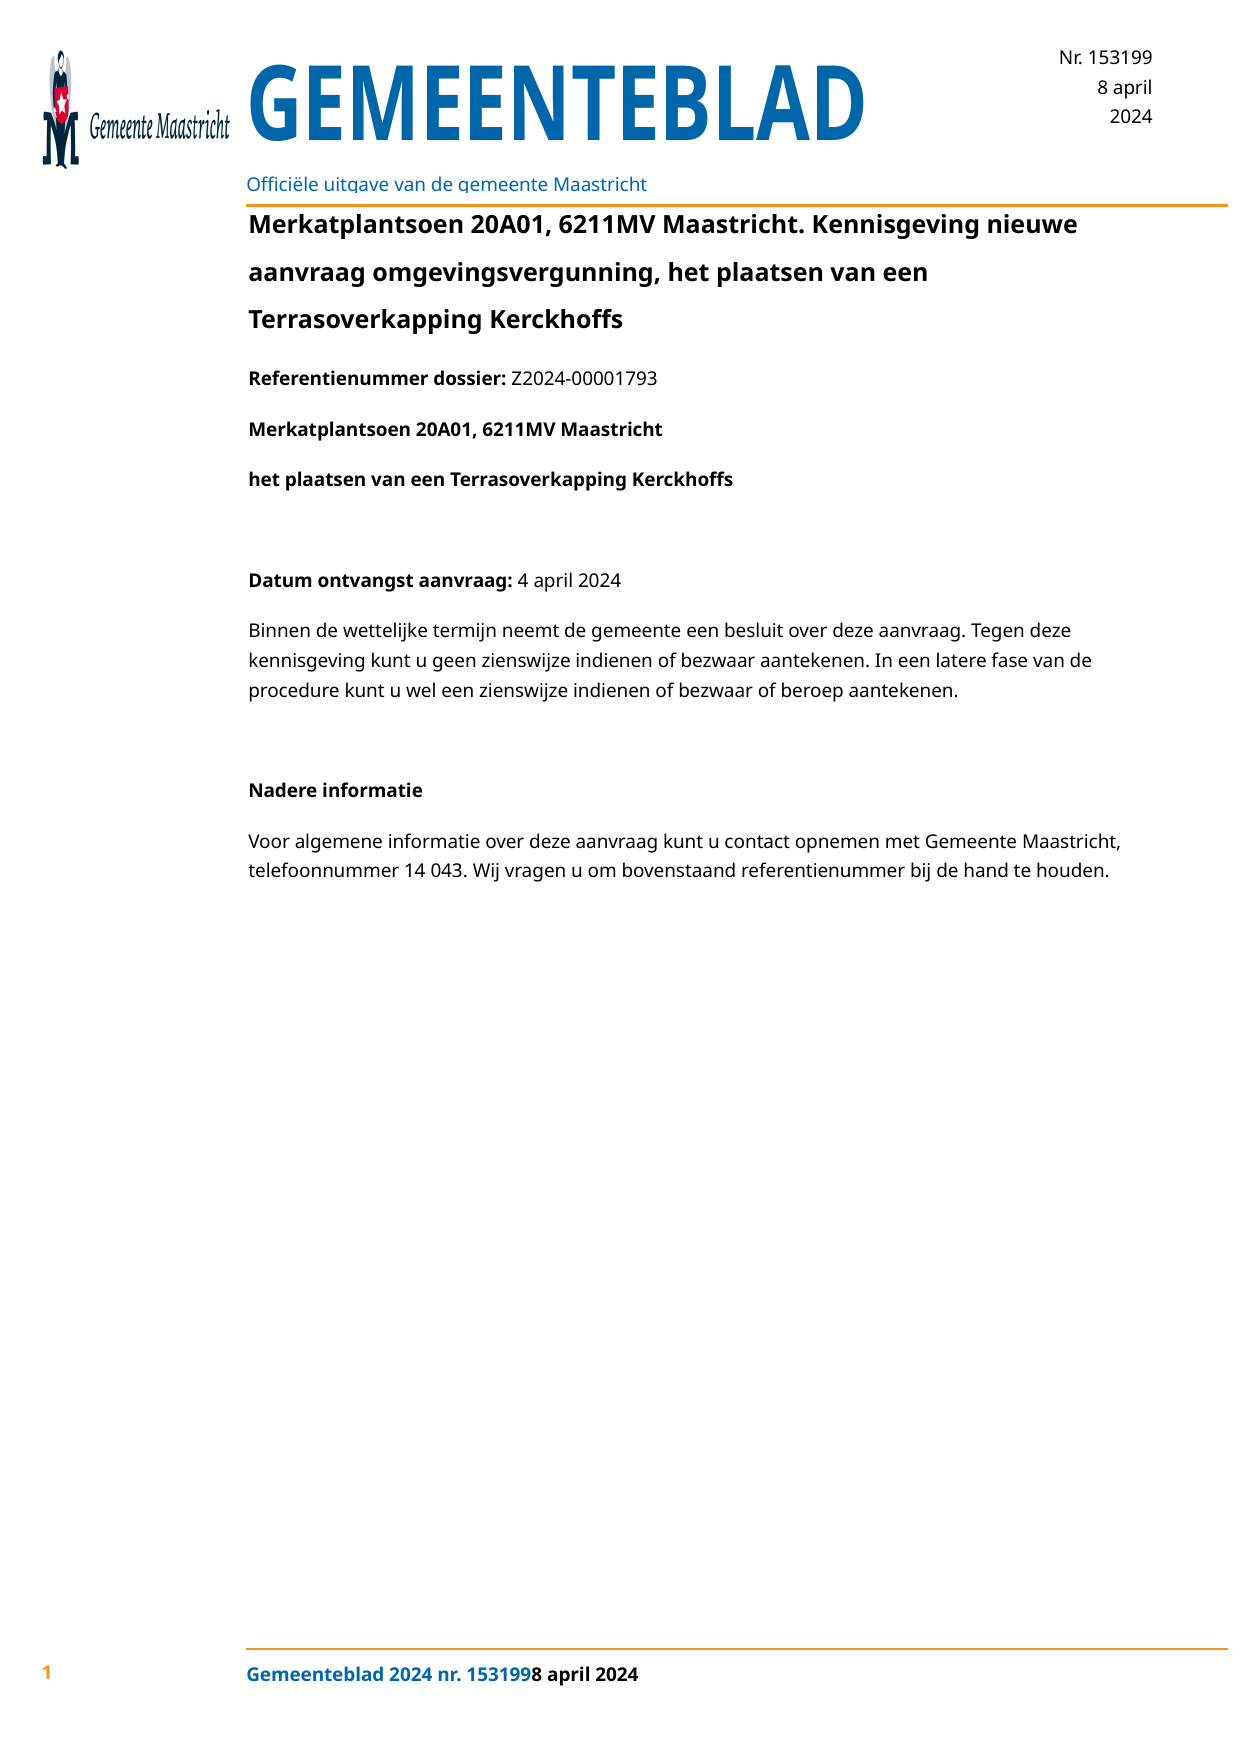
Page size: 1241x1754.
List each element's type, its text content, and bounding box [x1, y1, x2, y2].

text het plaatsen van een Terrasoverkapping Kerckhoffs [248, 466, 1152, 492]
text Datum ontvangst aanvraag: 4 april 2024 [248, 567, 1152, 593]
text Nadere informatie [248, 778, 1152, 803]
picture [41, 47, 231, 172]
text Referentienummer dossier: Z2024-00001793 [248, 366, 1152, 391]
text Binnen de wettelijke termijn neemt de gemeente een besluit over deze aanvraag. Tegen deze kennisgeving kunt u geen zienswijze indienen of bezwaar aantekenen. In een latere fase van de procedure kunt u wel een zienswijze indienen of bezwaar of beroep aantekenen. [248, 618, 1152, 702]
text Merkatplantsoen 20A01, 6211MV Maastricht [248, 416, 1152, 442]
text Merkatplantsoen 20A01, 6211MV Maastricht. Kennisgeving nieuwe aanvraag omgevingsvergunning, het plaatsen van een Terrasoverkapping Kerckhoffs [248, 207, 1152, 336]
text Voor algemene informatie over deze aanvraag kunt u contact opnemen met Gemeente Maastricht, telefoonnummer 14 043. Wij vragen u om bovenstaand referentienummer bij de hand te houden. [248, 828, 1152, 883]
